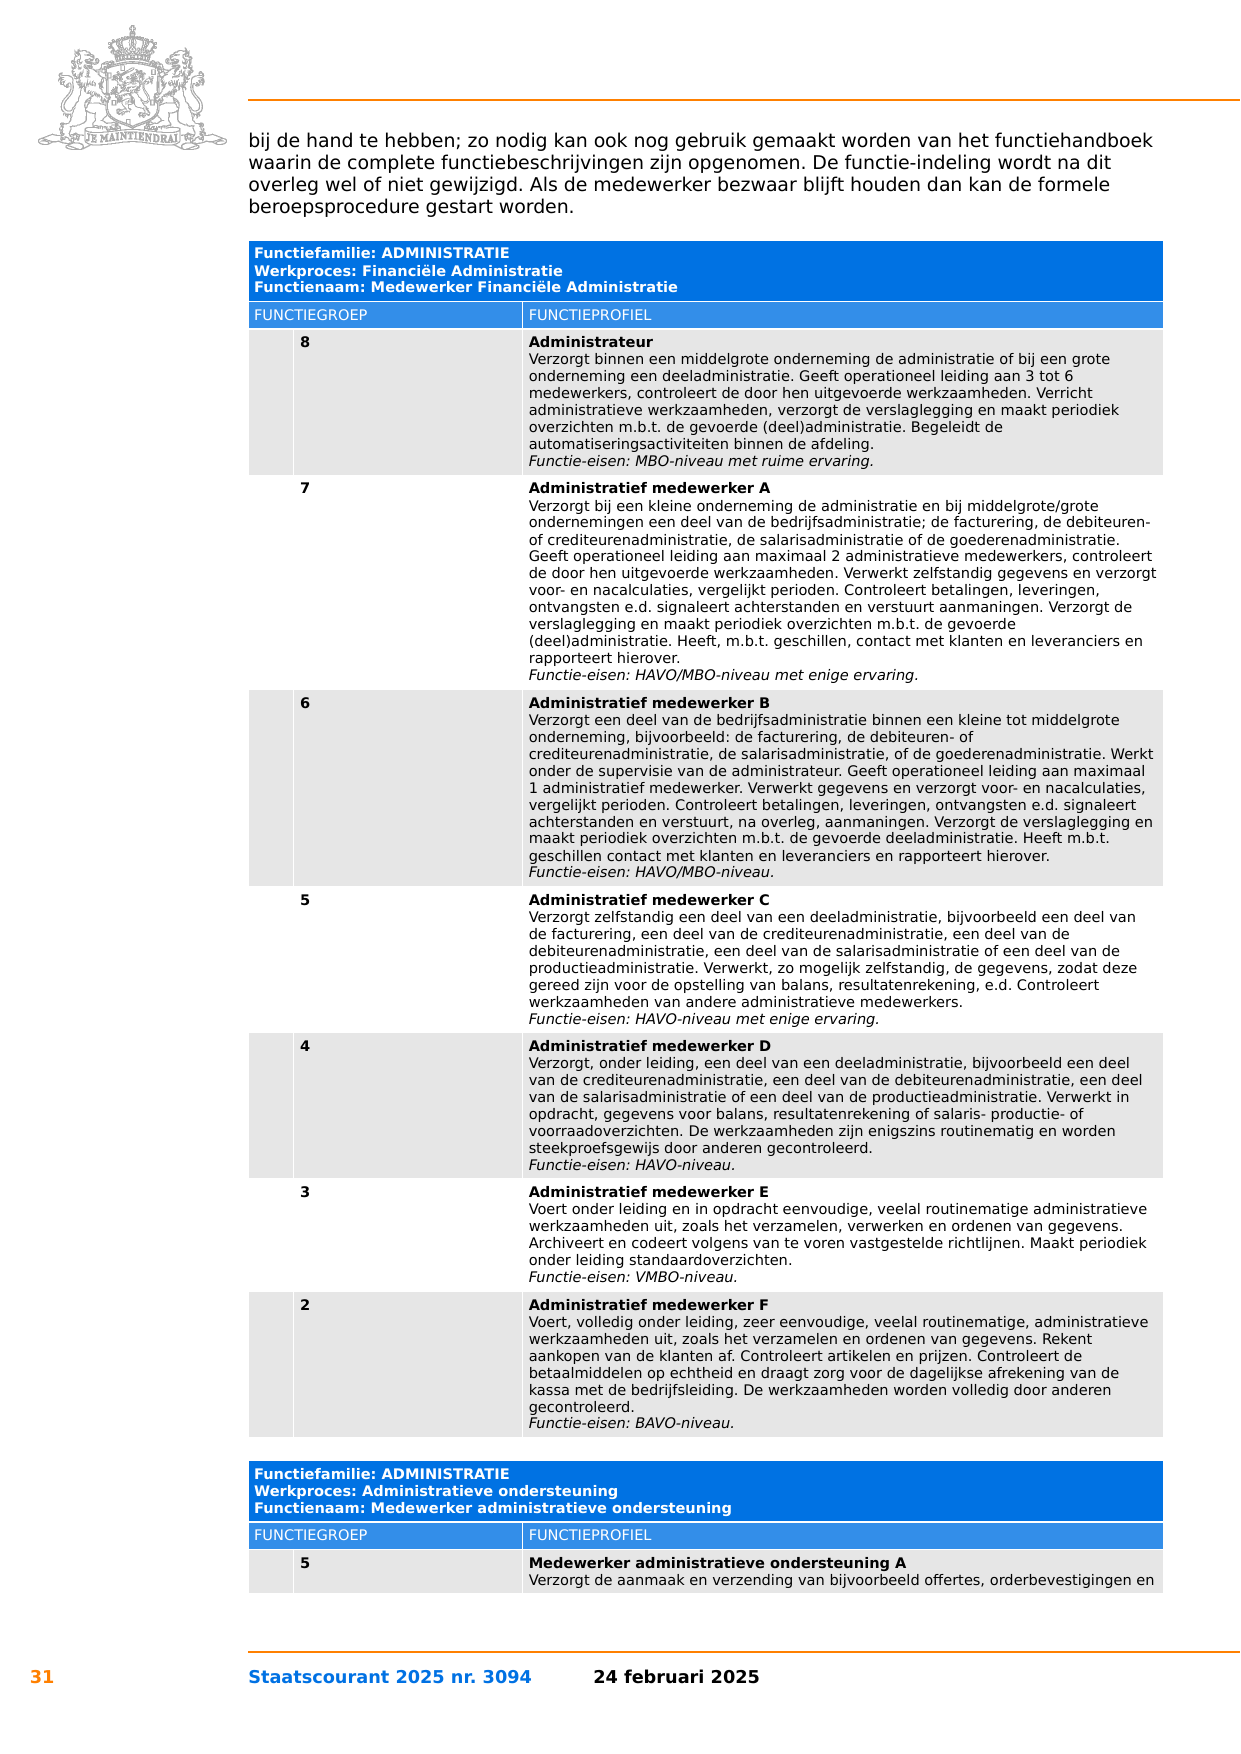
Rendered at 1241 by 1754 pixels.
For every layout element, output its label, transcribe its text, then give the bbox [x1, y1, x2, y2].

table_cell FUNCTIEPROFIEL [523, 1523, 1163, 1549]
table_cell Administratief medewerker C Verzorgt zelfstandig een deel van een deeladministratie, bijvoorbeeld een deel van de facturering, een deel van de crediteurenadministratie, een deel van de debiteurenadministratie, een deel van de salarisadministratie of een deel van de productieadministratie. Verwerkt, zo mogelijk zelfstandig, de gegevens, zodat deze gereed zijn voor de opstelling van balans, resultatenrekening, e.d. Controleert werkzaamheden van andere administratieve medewerkers. Functie-eisen: HAVO-niveau met enige ervaring. [523, 887, 1163, 1032]
table_cell Administratief medewerker E Voert onder leiding en in opdracht eenvoudige, veelal routinematige administratieve werkzaamheden uit, zoals het verzamelen, verwerken en ordenen van gegevens. Archiveert en codeert volgens van te voren vastgestelde richtlijnen. Maakt periodiek onder leiding standaardoverzichten. Functie-eisen: VMBO-niveau. [523, 1180, 1163, 1291]
table_cell 2 [294, 1292, 522, 1437]
table_cell Administratief medewerker D Verzorgt, onder leiding, een deel van een deeladministratie, bijvoorbeeld een deel van de crediteurenadministratie, een deel van de debiteurenadministratie, een deel van de salarisadministratie of een deel van de productieadministratie. Verwerkt in opdracht, gegevens voor balans, resultatenrekening of salaris- productie- of voorraadoverzichten. De werkzaamheden zijn enigszins routinematig en worden steekproefsgewijs door anderen gecontroleerd. Functie-eisen: HAVO-niveau. [523, 1033, 1163, 1178]
table_cell 5 [294, 1550, 522, 1593]
table_cell [249, 887, 293, 1032]
table_cell [249, 1292, 293, 1437]
table_cell Medewerker administratieve ondersteuning A Verzorgt de aanmaak en verzending van bijvoorbeeld offertes, orderbevestigingen en [523, 1550, 1163, 1593]
table_cell 8 [294, 330, 522, 475]
table_cell Administrateur Verzorgt binnen een middelgrote onderneming de administratie of bij een grote onderneming een deeladministratie. Geeft operationeel leiding aan 3 tot 6 medewerkers, controleert de door hen uitgevoerde werkzaamheden. Verricht administratieve werkzaamheden, verzorgt de verslaglegging en maakt periodiek overzichten m.b.t. de gevoerde (deel)administratie. Begeleidt de automatiseringsactiviteiten binnen de afdeling. Functie-eisen: MBO-niveau met ruime ervaring. [523, 330, 1163, 475]
table_cell 6 [294, 690, 522, 886]
table_header Functiefamilie: ADMINISTRATIE Werkproces: Financiële Administratie Functienaam: Medewerker Financiële Administratie [249, 241, 1163, 301]
table_cell [249, 1180, 293, 1291]
table_cell [249, 330, 293, 475]
table_cell [249, 476, 293, 689]
table_cell [249, 1550, 293, 1593]
table_cell [249, 1033, 293, 1178]
table_cell 3 [294, 1180, 522, 1291]
table_cell 4 [294, 1033, 522, 1178]
table_cell Administratief medewerker F Voert, volledig onder leiding, zeer eenvoudige, veelal routinematige, administratieve werkzaamheden uit, zoals het verzamelen en ordenen van gegevens. Rekent aankopen van de klanten af. Controleert artikelen en prijzen. Controleert de betaalmiddelen op echtheid en draagt zorg voor de dagelijkse afrekening van de kassa met de bedrijfsleiding. De werkzaamheden worden volledig door anderen gecontroleerd. Functie-eisen: BAVO-niveau. [523, 1292, 1163, 1437]
text bij de hand te hebben; zo nodig kan ook nog gebruik gemaakt worden van het functiehandboek waarin de complete functiebeschrijvingen zijn opgenomen. De functie-indeling wordt na dit overleg wel of niet gewijzigd. Als de medewerker bezwaar blijft houden dan kan de formele beroepsprocedure gestart worden. [248, 130, 1163, 218]
table_header Functiefamilie: ADMINISTRATIE Werkproces: Administratieve ondersteuning Functienaam: Medewerker administratieve ondersteuning [249, 1461, 1163, 1521]
table_cell [249, 690, 293, 886]
table_cell Administratief medewerker A Verzorgt bij een kleine onderneming de administratie en bij middelgrote/grote ondernemingen een deel van de bedrijfsadministratie; de facturering, de debiteuren- of crediteurenadministratie, de salarisadministratie of de goederenadministratie. Geeft operationeel leiding aan maximaal 2 administratieve medewerkers, controleert de door hen uitgevoerde werkzaamheden. Verwerkt zelfstandig gegevens en verzorgt voor- en nacalculaties, vergelijkt perioden. Controleert betalingen, leveringen, ontvangsten e.d. signaleert achterstanden en verstuurt aanmaningen. Verzorgt de verslaglegging en maakt periodiek overzichten m.b.t. de gevoerde (deel)administratie. Heeft, m.b.t. geschillen, contact met klanten en leveranciers en rapporteert hierover. Functie-eisen: HAVO/MBO-niveau met enige ervaring. [523, 476, 1163, 689]
picture [38, 25, 227, 150]
table_cell 5 [294, 887, 522, 1032]
table_cell FUNCTIEGROEP [249, 1523, 522, 1549]
table_cell Administratief medewerker B Verzorgt een deel van de bedrijfsadministratie binnen een kleine tot middelgrote onderneming, bijvoorbeeld: de facturering, de debiteuren- of crediteurenadministratie, de salarisadministratie, of de goederenadministratie. Werkt onder de supervisie van de administrateur. Geeft operationeel leiding aan maximaal 1 administratief medewerker. Verwerkt gegevens en verzorgt voor- en nacalculaties, vergelijkt perioden. Controleert betalingen, leveringen, ontvangsten e.d. signaleert achterstanden en verstuurt, na overleg, aanmaningen. Verzorgt de verslaglegging en maakt periodiek overzichten m.b.t. de gevoerde deeladministratie. Heeft m.b.t. geschillen contact met klanten en leveranciers en rapporteert hierover. Functie-eisen: HAVO/MBO-niveau. [523, 690, 1163, 886]
table_cell 7 [294, 476, 522, 689]
table_cell FUNCTIEGROEP [249, 302, 522, 328]
table_cell FUNCTIEPROFIEL [523, 302, 1163, 328]
